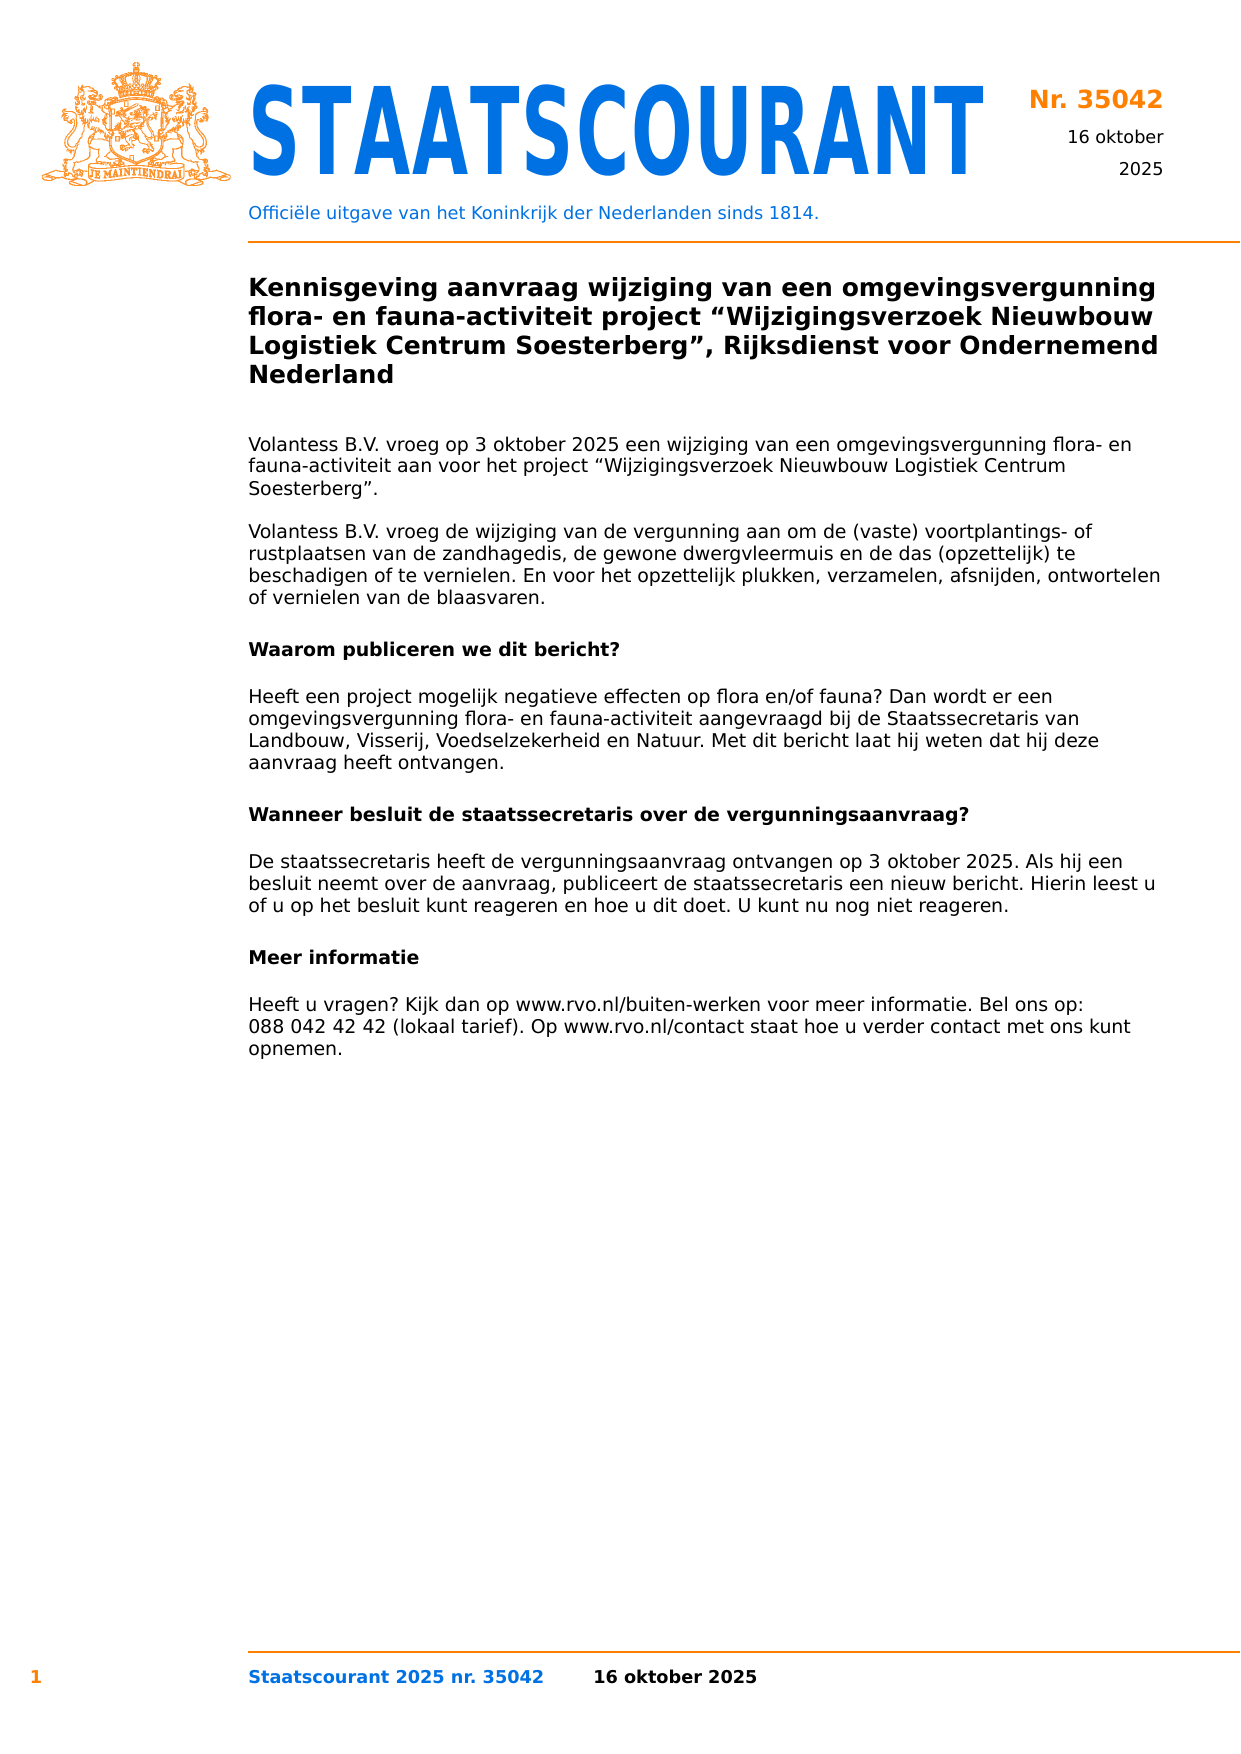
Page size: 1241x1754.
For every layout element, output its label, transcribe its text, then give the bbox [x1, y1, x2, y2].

text De staatssecretaris heeft de vergunningsaanvraag ontvangen op 3 oktober 2025. Als hij een besluit neemt over de aanvraag, publiceert de staatssecretaris een nieuw bericht. Hierin leest u of u op het besluit kunt reageren en hoe u dit doet. U kunt nu nog niet reageren. [248, 851, 1163, 917]
table_header [25, 62, 248, 241]
table_header Nr. 35042 [998, 62, 1240, 121]
table_cell 2025 [998, 153, 1240, 203]
table_cell Officiële uitgave van het Koninkrijk der Nederlanden sinds 1814. [248, 203, 1240, 241]
picture [41, 62, 231, 186]
table_cell 16 oktober [998, 121, 1240, 153]
text Heeft u vragen? Kijk dan op www.rvo.nl/buiten-werken voor meer informatie. Bel ons op: 088 042 42 42 (lokaal tarief). Op www.rvo.nl/contact staat hoe u verder contact met ons kunt opnemen. [248, 994, 1163, 1060]
text Volantess B.V. vroeg op 3 oktober 2025 een wijziging van een omgevingsvergunning flora- en fauna-activiteit aan voor het project “Wijzigingsverzoek Nieuwbouw Logistiek Centrum Soesterberg”. [248, 433, 1163, 499]
subtitle Wanneer besluit de staatssecretaris over de vergunningsaanvraag? [248, 804, 1163, 826]
text Heeft een project mogelijk negatieve effecten op flora en/of fauna? Dan wordt er een omgevingsvergunning flora- en fauna-activiteit aangevraagd bij de Staatssecretaris van Landbouw, Visserij, Voedselzekerheid en Natuur. Met dit bericht laat hij weten dat hij deze aanvraag heeft ontvangen. [248, 686, 1163, 774]
subtitle Waarom publiceren we dit bericht? [248, 639, 1163, 661]
subtitle Meer informatie [248, 947, 1163, 969]
subtitle Kennisgeving aanvraag wijziging van een omgevingsvergunning flora- en fauna-activiteit project “Wijzigingsverzoek Nieuwbouw Logistiek Centrum Soesterberg”, Rijksdienst voor Ondernemend Nederland [248, 273, 1163, 390]
table_header STAATSCOURANT [248, 62, 998, 203]
text Volantess B.V. vroeg de wijziging van de vergunning aan om de (vaste) voortplantings- of rustplaatsen van de zandhagedis, de gewone dwergvleermuis en de das (opzettelijk) te beschadigen of te vernielen. En voor het opzettelijk plukken, verzamelen, afsnijden, ontwortelen of vernielen van de blaasvaren. [248, 521, 1163, 609]
